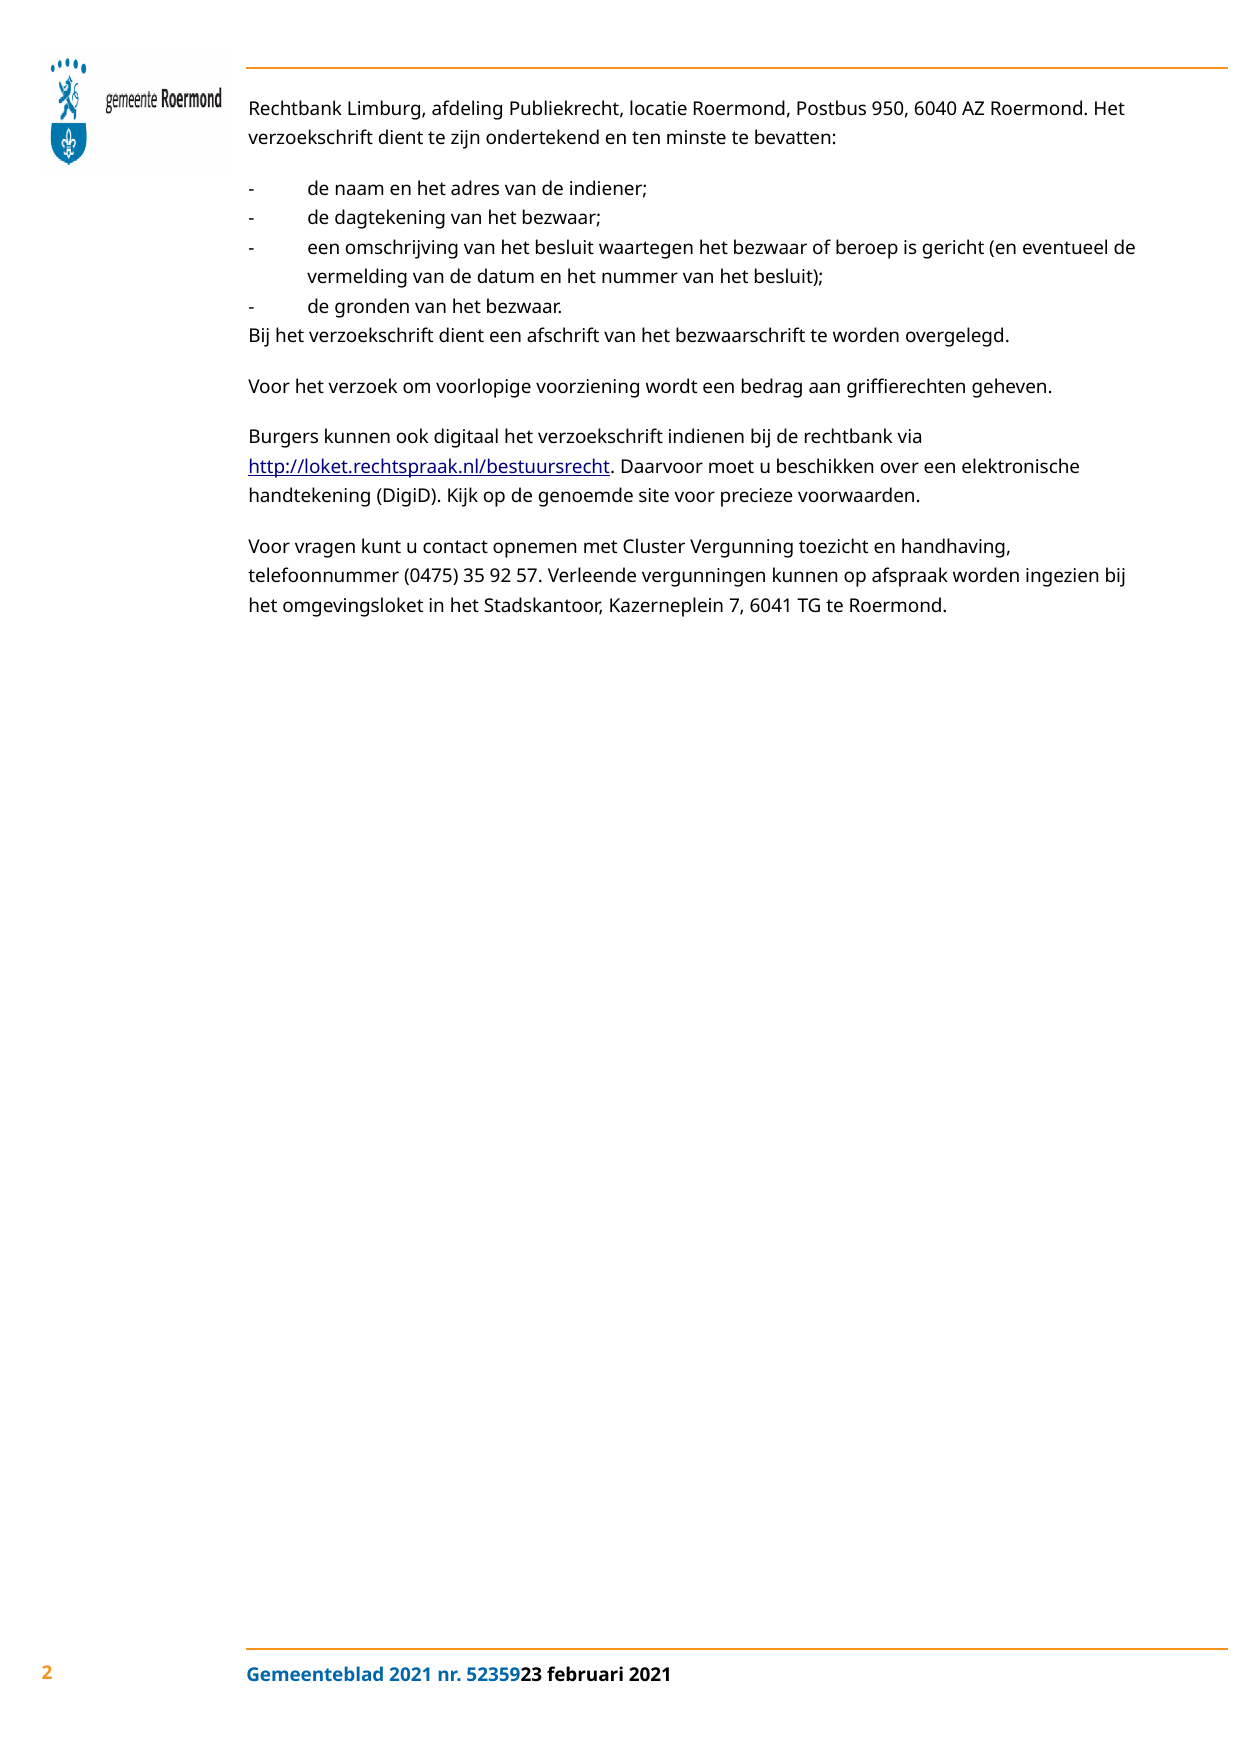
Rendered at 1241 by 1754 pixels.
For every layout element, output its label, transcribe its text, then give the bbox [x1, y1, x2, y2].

text Voor vragen kunt u contact opnemen met Cluster Vergunning toezicht en handhaving, telefoonnummer (0475) 35 92 57. Verleende vergunningen kunnen op afspraak worden ingezien bij het omgevingsloket in het Stadskantoor, Kazerneplein 7, 6041 TG te Roermond. [248, 533, 1152, 618]
text Bij het verzoekschrift dient een afschrift van het bezwaarschrift te worden overgelegd. [248, 323, 1152, 348]
text Voor het verzoek om voorlopige voorziening wordt een bedrag aan griffierechten geheven. [248, 373, 1152, 399]
text Burgers kunnen ook digitaal het verzoekschrift indienen bij de rechtbank via http://loket.rechtspraak.nl/bestuursrecht. Daarvoor moet u beschikken over een elektronische handtekening (DigiD). Kijk op de genoemde site voor precieze voorwaarden. [248, 423, 1152, 508]
picture [41, 47, 231, 172]
text Rechtbank Limburg, afdeling Publiekrecht, locatie Roermond, Postbus 950, 6040 AZ Roermond. Het verzoekschrift dient te zijn ondertekend en ten minste te bevatten: [248, 95, 1152, 150]
list de gronden van het bezwaar. [248, 293, 1152, 319]
list de dagtekening van het bezwaar; [248, 204, 1152, 230]
list de naam en het adres van de indiener; [248, 175, 1152, 201]
list een omschrijving van het besluit waartegen het bezwaar of beroep is gericht (en eventueel de vermelding van de datum en het nummer van het besluit); [248, 234, 1152, 289]
